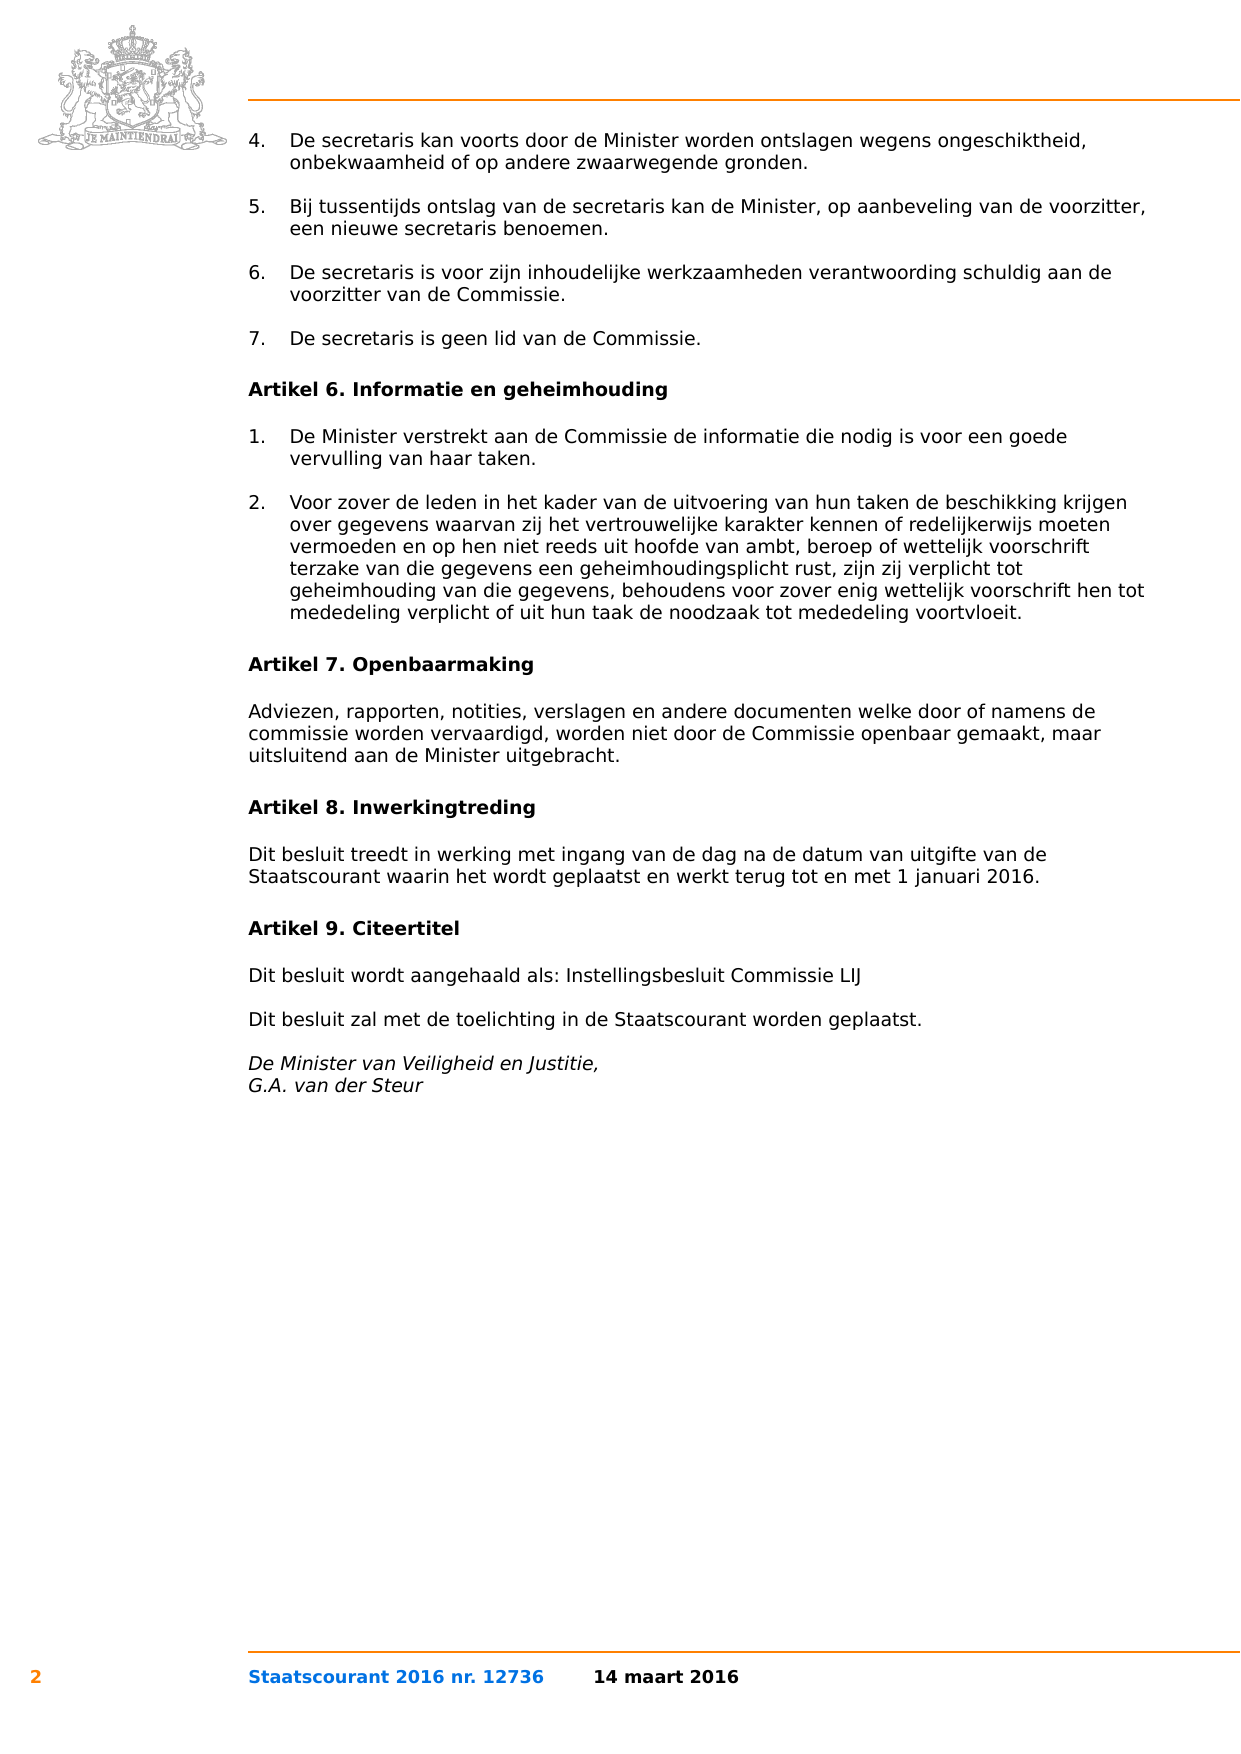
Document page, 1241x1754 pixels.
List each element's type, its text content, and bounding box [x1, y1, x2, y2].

text Dit besluit wordt aangehaald als: Instellingsbesluit Commissie LIJ [248, 965, 1163, 987]
text 7. De secretaris is geen lid van de Commissie. [248, 327, 1163, 349]
text De Minister van Veiligheid en Justitie, G.A. van der Steur [248, 1053, 1163, 1097]
subtitle Artikel 8. Inwerkingtreding [248, 797, 1163, 819]
subtitle Artikel 9. Citeertitel [248, 918, 1163, 940]
text 1. De Minister verstrekt aan de Commissie de informatie die nodig is voor een goede vervulling van haar taken. [248, 426, 1163, 470]
text Dit besluit zal met de toelichting in de Staatscourant worden geplaatst. [248, 1009, 1163, 1031]
text Dit besluit treedt in werking met ingang van de dag na de datum van uitgifte van de Staatscourant waarin het wordt geplaatst en werkt terug tot en met 1 januari 2016. [248, 844, 1163, 888]
text 5. Bij tussentijds ontslag van de secretaris kan de Minister, op aanbeveling van de voorzitter, een nieuwe secretaris benoemen. [248, 196, 1163, 240]
text Adviezen, rapporten, notities, verslagen en andere documenten welke door of namens de commissie worden vervaardigd, worden niet door de Commissie openbaar gemaakt, maar uitsluitend aan de Minister uitgebracht. [248, 701, 1163, 767]
text 4. De secretaris kan voorts door de Minister worden ontslagen wegens ongeschiktheid, onbekwaamheid of op andere zwaarwegende gronden. [248, 130, 1163, 174]
picture [38, 25, 227, 150]
subtitle Artikel 6. Informatie en geheimhouding [248, 379, 1163, 401]
text 2. Voor zover de leden in het kader van de uitvoering van hun taken de beschikking krijgen over gegevens waarvan zij het vertrouwelijke karakter kennen of redelijkerwijs moeten vermoeden en op hen niet reeds uit hoofde van ambt, beroep of wettelijk voorschrift terzake van die gegevens een geheimhoudingsplicht rust, zijn zij verplicht tot geheimhouding van die gegevens, behoudens voor zover enig wettelijk voorschrift hen tot mededeling verplicht of uit hun taak de noodzaak tot mededeling voortvloeit. [248, 492, 1163, 624]
subtitle Artikel 7. Openbaarmaking [248, 654, 1163, 676]
text 6. De secretaris is voor zijn inhoudelijke werkzaamheden verantwoording schuldig aan de voorzitter van de Commissie. [248, 262, 1163, 306]
